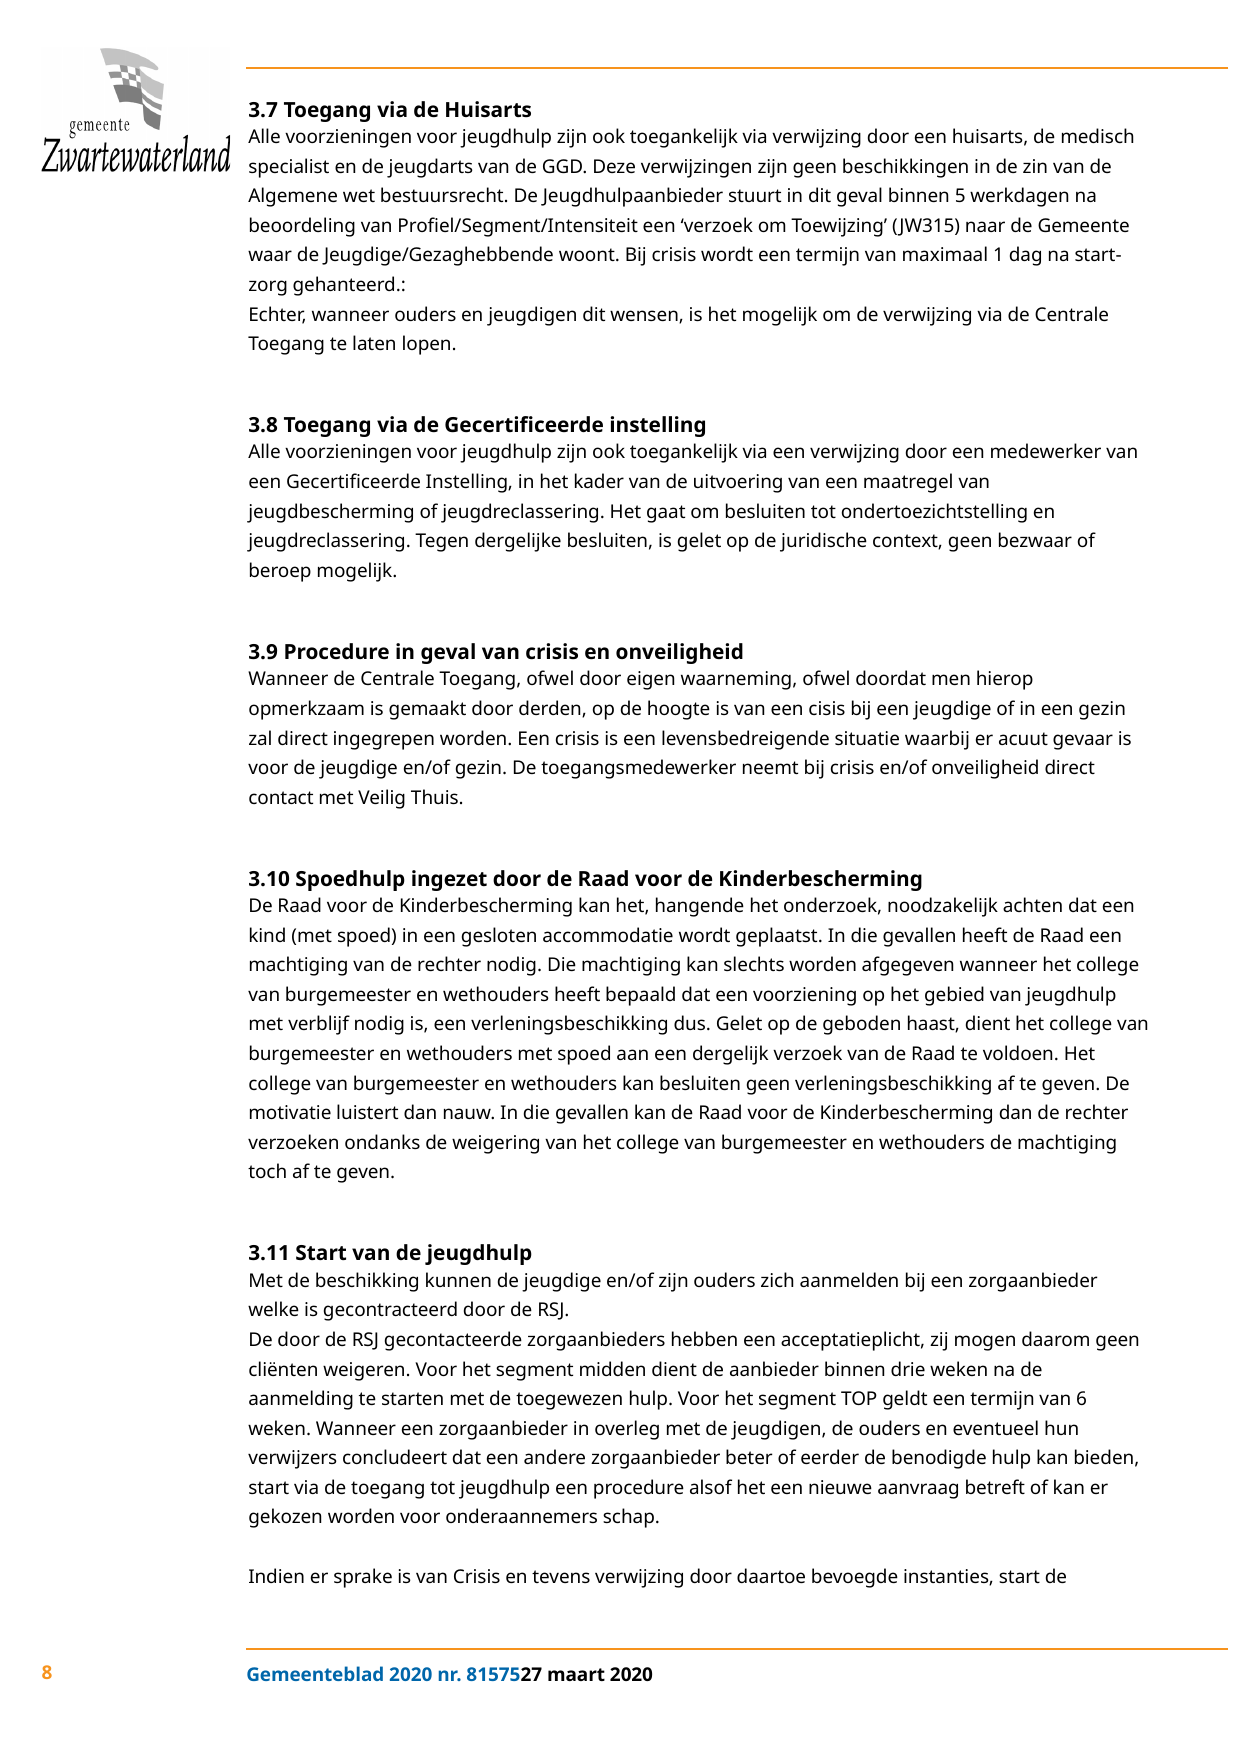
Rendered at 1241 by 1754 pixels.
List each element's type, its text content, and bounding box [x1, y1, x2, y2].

text De door de RSJ gecontacteerde zorgaanbieders hebben een acceptatieplicht, zij mogen daarom geen cliënten weigeren. Voor het segment midden dient de aanbieder binnen drie weken na de aanmelding te starten met de toegewezen hulp. Voor het segment TOP geldt een termijn van 6 weken. Wanneer een zorgaanbieder in overleg met de jeugdigen, de ouders en eventueel hun verwijzers concludeert dat een andere zorgaanbieder beter of eerder de benodigde hulp kan bieden, start via de toegang tot jeugdhulp een procedure alsof het een nieuwe aanvraag betreft of kan er gekozen worden voor onderaannemers schap. [248, 1326, 1152, 1529]
text 3.11 Start van de jeugdhulp [248, 1238, 1152, 1267]
text De Raad voor de Kinderbescherming kan het, hangende het onderzoek, noodzakelijk achten dat een kind (met spoed) in een gesloten accommodatie wordt geplaatst. In die gevallen heeft de Raad een machtiging van de rechter nodig. Die machtiging kan slechts worden afgegeven wanneer het college van burgemeester en wethouders heeft bepaald dat een voorziening op het gebied van jeugdhulp met verblijf nodig is, een verleningsbeschikking dus. Gelet op de geboden haast, dient het college van burgemeester en wethouders met spoed aan een dergelijk verzoek van de Raad te voldoen. Het college van burgemeester en wethouders kan besluiten geen verleningsbeschikking af te geven. De motivatie luistert dan nauw. In die gevallen kan de Raad voor de Kinderbescherming dan de rechter verzoeken ondanks de weigering van het college van burgemeester en wethouders de machtiging toch af te geven. [248, 892, 1152, 1184]
picture [41, 47, 231, 172]
text 3.10 Spoedhulp ingezet door de Raad voor de Kinderbescherming [248, 864, 1152, 892]
text Met de beschikking kunnen de jeugdige en/of zijn ouders zich aanmelden bij een zorgaanbieder welke is gecontracteerd door de RSJ. [248, 1267, 1152, 1322]
text Indien er sprake is van Crisis en tevens verwijzing door daartoe bevoegde instanties, start de [248, 1563, 1152, 1588]
text 3.9 Procedure in geval van crisis en onveiligheid [248, 637, 1152, 666]
text 3.7 Toegang via de Huisarts [248, 95, 1152, 123]
text 3.8 Toegang via de Gecertificeerde instelling [248, 410, 1152, 439]
text Wanneer de Centrale Toegang, ofwel door eigen waarneming, ofwel doordat men hierop opmerkzaam is gemaakt door derden, op de hoogte is van een cisis bij een jeugdige of in een gezin zal direct ingegrepen worden. Een crisis is een levensbedreigende situatie waarbij er acuut gevaar is voor de jeugdige en/of gezin. De toegangsmedewerker neemt bij crisis en/of onveiligheid direct contact met Veilig Thuis. [248, 666, 1152, 809]
text Alle voorzieningen voor jeugdhulp zijn ook toegankelijk via een verwijzing door een medewerker van een Gecertificeerde Instelling, in het kader van de uitvoering van een maatregel van jeugdbescherming of jeugdreclassering. Het gaat om besluiten tot ondertoezichtstelling en jeugdreclassering. Tegen dergelijke besluiten, is gelet op de juridische context, geen bezwaar of beroep mogelijk. [248, 439, 1152, 583]
text Echter, wanneer ouders en jeugdigen dit wensen, is het mogelijk om de verwijzing via de Centrale Toegang te laten lopen. [248, 301, 1152, 356]
text Alle voorzieningen voor jeugdhulp zijn ook toegankelijk via verwijzing door een huisarts, de medisch specialist en de jeugdarts van de GGD. Deze verwijzingen zijn geen beschikkingen in de zin van de Algemene wet bestuursrecht. De Jeugdhulpaanbieder stuurt in dit geval binnen 5 werkdagen na beoordeling van Profiel/Segment/Intensiteit een ‘verzoek om Toewijzing’ (JW315) naar de Gemeente waar de Jeugdige/Gezaghebbende woont. Bij crisis wordt een termijn van maximaal 1 dag na start-zorg gehanteerd.: [248, 123, 1152, 297]
